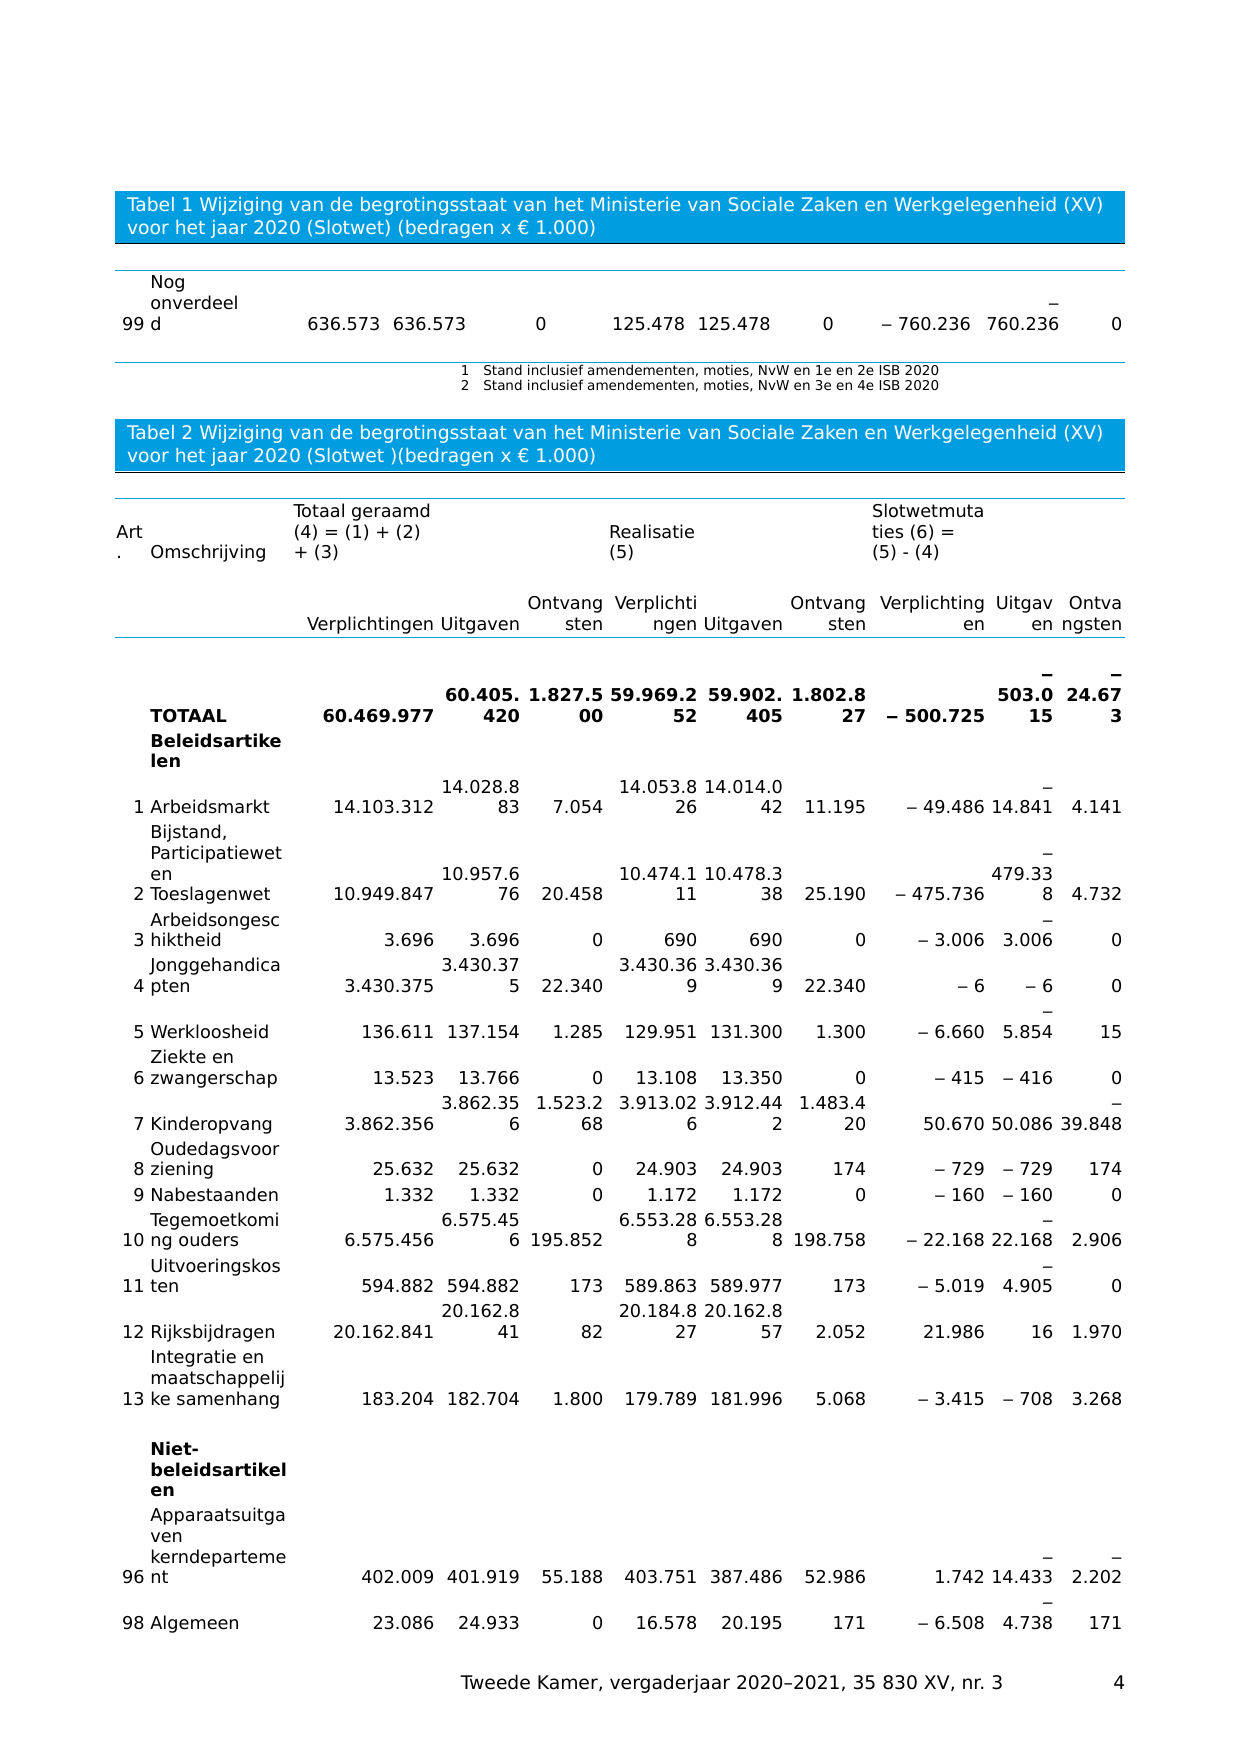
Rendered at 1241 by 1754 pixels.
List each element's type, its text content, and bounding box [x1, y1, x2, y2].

table_cell 96 [115, 1503, 147, 1590]
table_cell [869, 1437, 988, 1503]
table_cell 3.430.375 [437, 953, 523, 999]
table_cell 13 [115, 1345, 147, 1411]
table_cell ‒ 6.660 [869, 999, 988, 1045]
table_cell 3.862.356 [290, 1091, 437, 1136]
table_cell [786, 499, 869, 565]
table_cell ‒ 2.202 [1056, 1503, 1125, 1590]
table_cell Ontvangsten [786, 591, 869, 636]
table_cell [437, 499, 523, 565]
table_cell [549, 244, 688, 270]
table_cell [836, 244, 974, 270]
table_cell 690 [700, 907, 786, 953]
table_cell 1.800 [523, 1345, 606, 1411]
table_cell 182.704 [437, 1345, 523, 1411]
table_cell [147, 473, 290, 498]
table_cell 690 [606, 907, 700, 953]
table_cell 0 [1056, 1045, 1125, 1091]
table_cell 25.632 [437, 1136, 523, 1182]
table_cell [523, 729, 606, 774]
table_header Tabel 2 Wijziging van de begrotingsstaat van het Ministerie van Sociale Zaken en Werkgelegenheid (XV) voor het jaar 2020 (Slotwet )(bedragen x € 1.000) [115, 419, 1125, 471]
table_cell [606, 1411, 700, 1437]
table_cell 0 [786, 1182, 869, 1207]
table_cell 3.430.369 [606, 953, 700, 999]
table_cell 14.053.826 [606, 774, 700, 820]
table_cell [1056, 499, 1125, 565]
table_cell 0 [523, 1590, 606, 1636]
table_cell 24.903 [606, 1136, 700, 1182]
table_cell [606, 1437, 700, 1503]
table_cell 13.108 [606, 1045, 700, 1091]
table_cell [523, 1437, 606, 1503]
table_cell [988, 638, 1056, 662]
table_cell [700, 565, 786, 591]
table_cell 6.553.288 [606, 1208, 700, 1253]
table_cell 195.852 [523, 1208, 606, 1253]
table_cell Integratie en maatschappelijke samenhang [147, 1345, 290, 1411]
table_cell 403.751 [606, 1503, 700, 1590]
table_cell 15 [1056, 999, 1125, 1045]
table_cell ‒ 760.236 [836, 271, 974, 337]
table_cell 0 [469, 271, 549, 337]
table_cell [115, 473, 147, 498]
table_cell ‒ 416 [988, 1045, 1056, 1091]
table_cell 173 [523, 1253, 606, 1299]
table_cell [523, 473, 606, 498]
table_cell 14.028.883 [437, 774, 523, 820]
table_cell 3.862.356 [437, 1091, 523, 1136]
table_cell [290, 565, 437, 591]
table_cell [836, 337, 974, 362]
table_cell 6.575.456 [290, 1208, 437, 1253]
table_cell ‒ 3.415 [869, 1345, 988, 1411]
table_cell ‒ 14.433 [988, 1503, 1056, 1590]
table_cell [437, 638, 523, 662]
table_cell [523, 499, 606, 565]
table_cell [988, 1437, 1056, 1503]
table_cell ‒ 160 [988, 1182, 1056, 1207]
table_cell 50.086 [988, 1091, 1056, 1136]
table_cell [869, 565, 988, 591]
table_cell Uitgaven [988, 591, 1056, 636]
table_cell ‒ 729 [869, 1136, 988, 1182]
table_cell [437, 1411, 523, 1437]
table_cell [437, 565, 523, 591]
table_cell [115, 1437, 147, 1503]
table_cell Art. [115, 499, 147, 565]
table_cell [773, 244, 836, 270]
table_cell 0 [1056, 953, 1125, 999]
table_cell [1056, 638, 1125, 662]
table_cell 0 [523, 1045, 606, 1091]
table_cell 1.970 [1056, 1299, 1125, 1345]
table_cell [147, 565, 290, 591]
table_cell Verplichtingen [869, 591, 988, 636]
table_cell [115, 729, 147, 774]
table_cell [786, 729, 869, 774]
table_cell [290, 1411, 437, 1437]
table_cell [1062, 244, 1125, 270]
table_cell [147, 244, 252, 270]
table_cell 2.906 [1056, 1208, 1125, 1253]
table_cell ‒ 39.848 [1056, 1091, 1125, 1136]
table_cell 55.188 [523, 1503, 606, 1590]
table_cell [700, 638, 786, 662]
table_cell 10.478.338 [700, 820, 786, 907]
table_cell [786, 1411, 869, 1437]
table_cell ‒ 500.725 [869, 662, 988, 728]
table_cell [290, 1437, 437, 1503]
table_cell 24.903 [700, 1136, 786, 1182]
table_cell [523, 1411, 606, 1437]
table_cell 60.405.420 [437, 662, 523, 728]
table_cell 636.573 [253, 271, 383, 337]
table_cell 1.285 [523, 999, 606, 1045]
table_cell Arbeidsmarkt [147, 774, 290, 820]
table_cell 3.913.026 [606, 1091, 700, 1136]
table_cell 82 [523, 1299, 606, 1345]
table_cell 52.986 [786, 1503, 869, 1590]
table_cell [253, 244, 383, 270]
table_cell Uitgaven [700, 591, 786, 636]
table_cell Ontvangsten [523, 591, 606, 636]
table_cell 10.949.847 [290, 820, 437, 907]
table_cell 1 [115, 774, 147, 820]
table_cell ‒ 160 [869, 1182, 988, 1207]
table_cell Ziekte en zwangerschap [147, 1045, 290, 1091]
table_cell [437, 1437, 523, 1503]
table_cell 131.300 [700, 999, 786, 1045]
table_cell 1.827.500 [523, 662, 606, 728]
table_cell 589.863 [606, 1253, 700, 1299]
table_cell 6 [115, 1045, 147, 1091]
table_cell 402.009 [290, 1503, 437, 1590]
table_cell [786, 1437, 869, 1503]
table_cell ‒ 14.841 [988, 774, 1056, 820]
table_cell Uitgaven [437, 591, 523, 636]
table_cell 21.986 [869, 1299, 988, 1345]
table_cell [606, 565, 700, 591]
table_cell [606, 473, 700, 498]
table_cell 1.802.827 [786, 662, 869, 728]
table_cell [383, 244, 469, 270]
table_cell Verplichtingen [290, 591, 437, 636]
table_cell 1.300 [786, 999, 869, 1045]
table_cell [974, 337, 1062, 362]
table_cell 20.195 [700, 1590, 786, 1636]
table_cell [869, 638, 988, 662]
table_cell 0 [773, 271, 836, 337]
table_cell [688, 337, 773, 362]
table_cell Nabestaanden [147, 1182, 290, 1207]
list Stand inclusief amendementen, moties, NvW en 3e en 4e ISB 2020 [461, 378, 1125, 394]
table_cell 173 [786, 1253, 869, 1299]
table_cell [115, 337, 147, 362]
table_cell Bijstand, Participatiewet en Toeslagenwet [147, 820, 290, 907]
table_cell Tegemoetkoming ouders [147, 1208, 290, 1253]
table_cell 59.969.252 [606, 662, 700, 728]
table_cell [469, 337, 549, 362]
table_cell Ontvangsten [1056, 591, 1125, 636]
table_cell ‒ 708 [988, 1345, 1056, 1411]
table_cell 589.977 [700, 1253, 786, 1299]
table_cell [437, 473, 523, 498]
table_cell [1056, 1411, 1125, 1437]
table_cell 10.474.111 [606, 820, 700, 907]
table_cell Slotwetmutaties (6) = (5) - (4) [869, 499, 988, 565]
table_cell 181.996 [700, 1345, 786, 1411]
table_cell 3.268 [1056, 1345, 1125, 1411]
table_cell ‒ 22.168 [869, 1208, 988, 1253]
table_cell Kinderopvang [147, 1091, 290, 1136]
table_cell [523, 638, 606, 662]
table_cell ‒ 4.738 [988, 1590, 1056, 1636]
table_cell 3.696 [437, 907, 523, 953]
table_cell [115, 1411, 147, 1437]
table_cell 25.632 [290, 1136, 437, 1182]
table_cell 3.912.442 [700, 1091, 786, 1136]
table_cell ‒ 479.338 [988, 820, 1056, 907]
table_cell [147, 591, 290, 636]
table_cell 59.902.405 [700, 662, 786, 728]
table_cell [290, 729, 437, 774]
table_cell 136.611 [290, 999, 437, 1045]
table_cell [1062, 337, 1125, 362]
table_cell 50.670 [869, 1091, 988, 1136]
table_cell [786, 565, 869, 591]
table_cell [1056, 473, 1125, 498]
table_cell 2.052 [786, 1299, 869, 1345]
table_cell [253, 337, 383, 362]
table_header Tabel 1 Wijziging van de begrotingsstaat van het Ministerie van Sociale Zaken en Werkgelegenheid (XV) voor het jaar 2020 (Slotwet) (bedragen x € 1.000) [115, 191, 1125, 243]
table_cell 98 [115, 1590, 147, 1636]
table_cell 179.789 [606, 1345, 700, 1411]
table_cell 8 [115, 1136, 147, 1182]
table_cell ‒ 3.006 [988, 907, 1056, 953]
table_cell ‒ 22.168 [988, 1208, 1056, 1253]
table_cell ‒ 503.015 [988, 662, 1056, 728]
table_cell Verplichtingen [606, 591, 700, 636]
table_cell 20.162.841 [437, 1299, 523, 1345]
table_cell [988, 499, 1056, 565]
table_cell 99 [115, 271, 147, 337]
table_cell 5 [115, 999, 147, 1045]
table_cell 16.578 [606, 1590, 700, 1636]
table_cell ‒ 415 [869, 1045, 988, 1091]
table_cell [869, 1411, 988, 1437]
table_cell 387.486 [700, 1503, 786, 1590]
table_cell 401.919 [437, 1503, 523, 1590]
table_cell [988, 473, 1056, 498]
table_cell 6.575.456 [437, 1208, 523, 1253]
table_cell Werkloosheid [147, 999, 290, 1045]
table_cell [869, 729, 988, 774]
table_cell 60.469.977 [290, 662, 437, 728]
table_cell 20.162.857 [700, 1299, 786, 1345]
table_cell 174 [786, 1136, 869, 1182]
table_cell [606, 638, 700, 662]
table_cell ‒ 4.905 [988, 1253, 1056, 1299]
table_cell 1.742 [869, 1503, 988, 1590]
table_cell 24.933 [437, 1590, 523, 1636]
table_cell Nog onverdeeld [147, 271, 252, 337]
table_cell Realisatie (5) [606, 499, 700, 565]
table_cell 22.340 [786, 953, 869, 999]
table_cell 16 [988, 1299, 1056, 1345]
table_cell 12 [115, 1299, 147, 1345]
table_cell [469, 244, 549, 270]
table_cell 3 [115, 907, 147, 953]
table_cell [383, 337, 469, 362]
table_cell 22.340 [523, 953, 606, 999]
table_cell [869, 473, 988, 498]
table_cell 4.732 [1056, 820, 1125, 907]
table_cell [290, 473, 437, 498]
table_cell Beleidsartikelen [147, 729, 290, 774]
table_cell Algemeen [147, 1590, 290, 1636]
table_cell [115, 591, 147, 636]
list Stand inclusief amendementen, moties, NvW en 1e en 2e ISB 2020 [461, 363, 1125, 378]
table_cell 1.483.420 [786, 1091, 869, 1136]
table_cell 11 [115, 1253, 147, 1299]
table_cell 0 [786, 907, 869, 953]
table_cell 0 [786, 1045, 869, 1091]
table_cell TOTAAL [147, 662, 290, 728]
table_cell 20.458 [523, 820, 606, 907]
table_cell 13.350 [700, 1045, 786, 1091]
table_cell ‒ 729 [988, 1136, 1056, 1182]
table_cell 1.332 [437, 1182, 523, 1207]
table_cell ‒ 24.673 [1056, 662, 1125, 728]
table_cell 7.054 [523, 774, 606, 820]
table_cell [1056, 1437, 1125, 1503]
table_cell 594.882 [437, 1253, 523, 1299]
table_cell 6.553.288 [700, 1208, 786, 1253]
table_cell Apparaatsuitgaven kerndepartement [147, 1503, 290, 1590]
table_cell 636.573 [383, 271, 469, 337]
table_cell [700, 1437, 786, 1503]
table_cell 4.141 [1056, 774, 1125, 820]
table_cell 14.103.312 [290, 774, 437, 820]
table_cell [147, 337, 252, 362]
table_cell 20.162.841 [290, 1299, 437, 1345]
table_cell [549, 337, 688, 362]
table_cell ‒ 5.854 [988, 999, 1056, 1045]
table_cell [773, 337, 836, 362]
table_cell [700, 729, 786, 774]
table_cell 11.195 [786, 774, 869, 820]
table_cell 10.957.676 [437, 820, 523, 907]
table_cell ‒ 49.486 [869, 774, 988, 820]
table_cell [786, 473, 869, 498]
table_cell ‒ 5.019 [869, 1253, 988, 1299]
table_cell [115, 244, 147, 270]
table_cell Uitvoeringskosten [147, 1253, 290, 1299]
table_cell 1.172 [700, 1182, 786, 1207]
table_cell 1.172 [606, 1182, 700, 1207]
table_cell [974, 244, 1062, 270]
table_cell 0 [1056, 907, 1125, 953]
table_cell 0 [1056, 1182, 1125, 1207]
table_cell 1.332 [290, 1182, 437, 1207]
table_cell ‒ 6 [869, 953, 988, 999]
table_cell 3.430.369 [700, 953, 786, 999]
table_cell [115, 662, 147, 728]
table_cell 13.523 [290, 1045, 437, 1091]
table_cell Totaal geraamd (4) = (1) + (2) + (3) [290, 499, 437, 565]
table_cell [115, 565, 147, 591]
table_cell [606, 729, 700, 774]
table_cell 10 [115, 1208, 147, 1253]
table_cell Omschrijving [147, 499, 290, 565]
table_cell [988, 729, 1056, 774]
table_cell ‒ 475.736 [869, 820, 988, 907]
table_cell [786, 638, 869, 662]
table_cell 183.204 [290, 1345, 437, 1411]
table_cell [1056, 729, 1125, 774]
table_cell [290, 638, 437, 662]
table_cell [700, 1411, 786, 1437]
table_cell [688, 244, 773, 270]
table_cell 3.696 [290, 907, 437, 953]
table_cell [988, 1411, 1056, 1437]
table_cell 0 [523, 1136, 606, 1182]
table_cell ‒ 3.006 [869, 907, 988, 953]
table_cell 5.068 [786, 1345, 869, 1411]
table_cell 171 [1056, 1590, 1125, 1636]
table_cell 0 [523, 1182, 606, 1207]
table_cell 2 [115, 820, 147, 907]
table_cell 174 [1056, 1136, 1125, 1182]
table_cell 20.184.827 [606, 1299, 700, 1345]
table_cell 14.014.042 [700, 774, 786, 820]
table_cell 137.154 [437, 999, 523, 1045]
table_cell [1056, 565, 1125, 591]
table_cell [988, 565, 1056, 591]
table_cell [147, 1411, 290, 1437]
table_cell Jonggehandicapten [147, 953, 290, 999]
table_cell 25.190 [786, 820, 869, 907]
table_cell 171 [786, 1590, 869, 1636]
table_cell 7 [115, 1091, 147, 1136]
table_cell 125.478 [549, 271, 688, 337]
table_cell 13.766 [437, 1045, 523, 1091]
table_cell [700, 499, 786, 565]
table_cell [437, 729, 523, 774]
table_cell ‒ 6.508 [869, 1590, 988, 1636]
table_cell Arbeidsongeschiktheid [147, 907, 290, 953]
table_cell 594.882 [290, 1253, 437, 1299]
table_cell 0 [1056, 1253, 1125, 1299]
table_cell 125.478 [688, 271, 773, 337]
table_cell [700, 473, 786, 498]
table_cell 129.951 [606, 999, 700, 1045]
table_cell 198.758 [786, 1208, 869, 1253]
table_cell Rijksbijdragen [147, 1299, 290, 1345]
table_cell ‒ 760.236 [974, 271, 1062, 337]
table_cell [523, 565, 606, 591]
table_cell 23.086 [290, 1590, 437, 1636]
table_cell 1.523.268 [523, 1091, 606, 1136]
table_cell [115, 638, 147, 662]
table_cell 4 [115, 953, 147, 999]
table_cell ‒ 6 [988, 953, 1056, 999]
table_cell 0 [1062, 271, 1125, 337]
table_cell Oudedagsvoorziening [147, 1136, 290, 1182]
table_cell Niet-beleidsartikelen [147, 1437, 290, 1503]
table_cell 0 [523, 907, 606, 953]
table_cell 3.430.375 [290, 953, 437, 999]
table_cell 9 [115, 1182, 147, 1207]
table_cell [147, 638, 290, 662]
